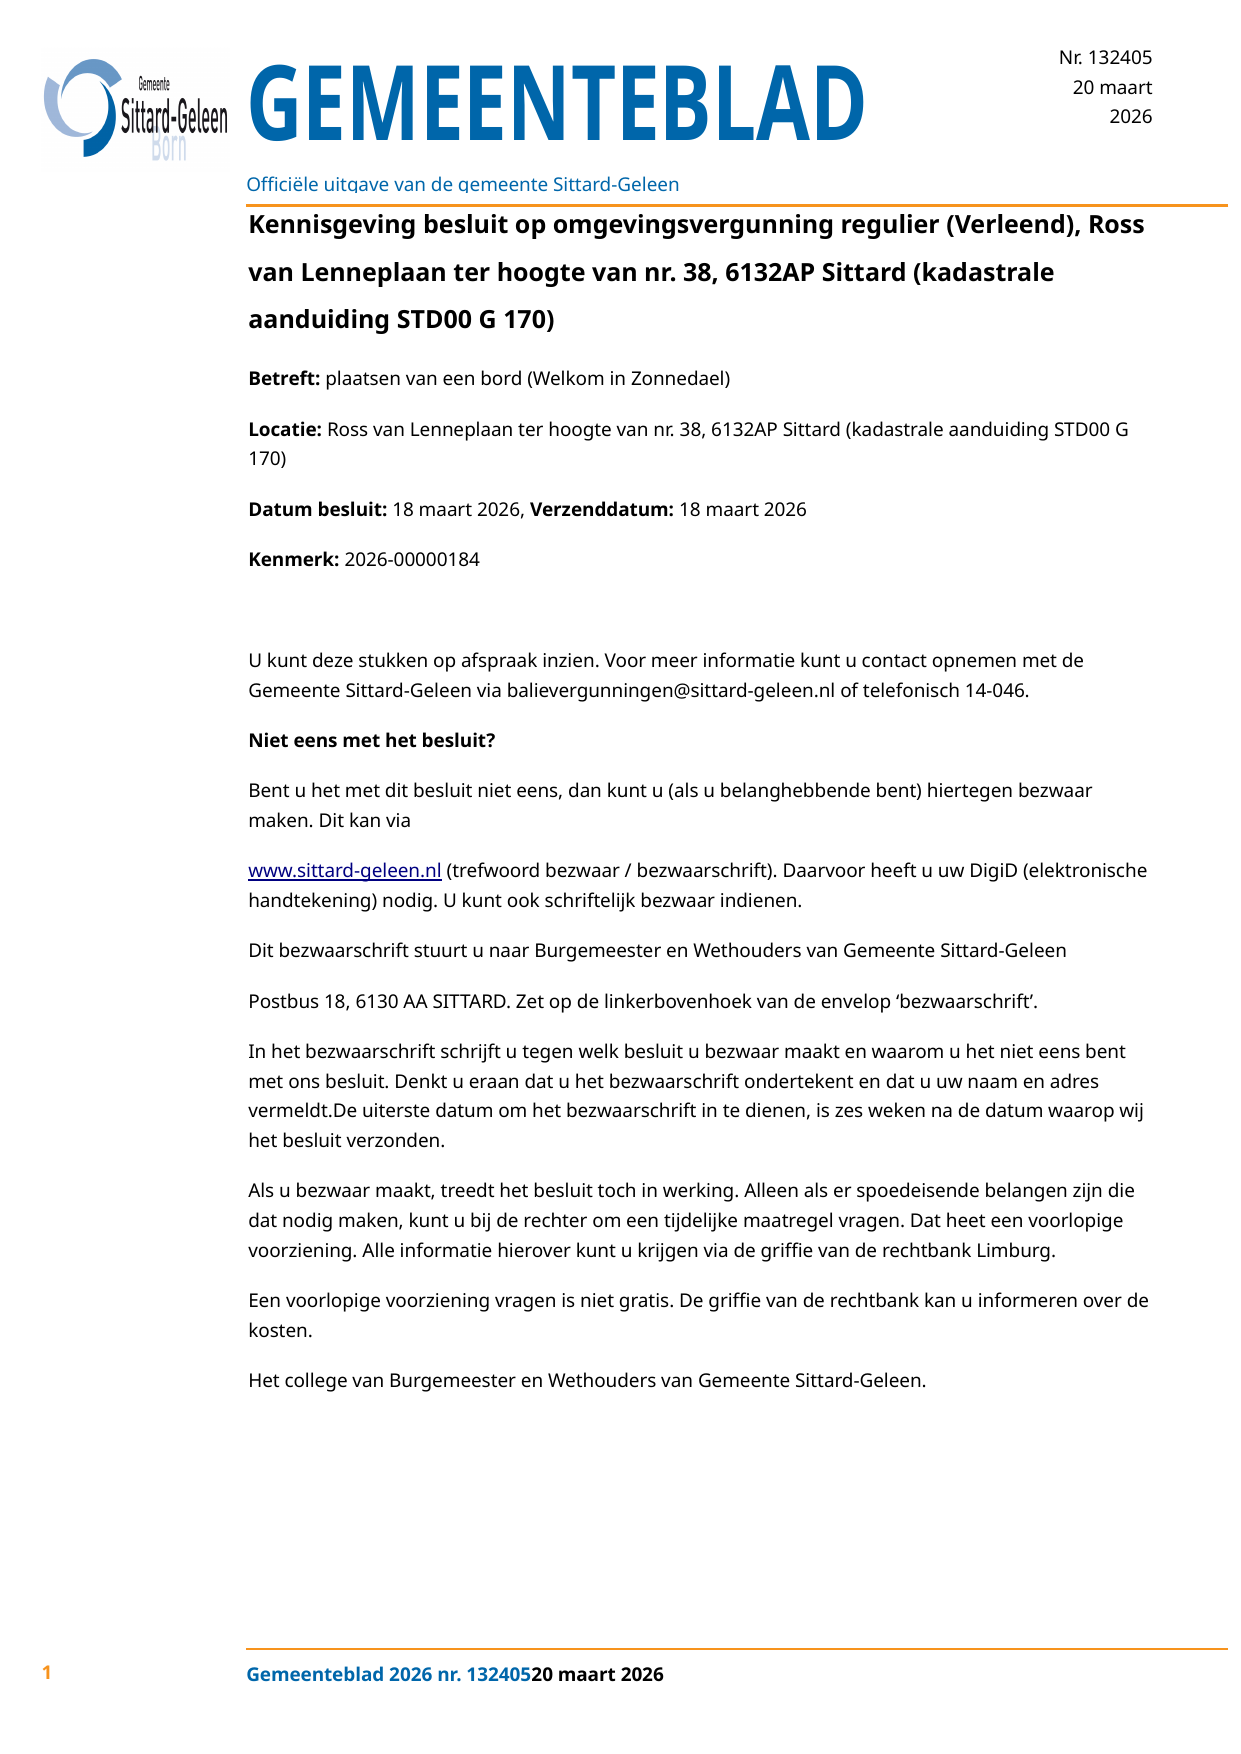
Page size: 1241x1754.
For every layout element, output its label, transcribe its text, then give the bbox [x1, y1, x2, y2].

text U kunt deze stukken op afspraak inzien. Voor meer informatie kunt u contact opnemen met de Gemeente Sittard-Geleen via balievergunningen@sittard-geleen.nl of telefonisch 14-046. [248, 647, 1152, 702]
text Datum besluit: 18 maart 2026, Verzenddatum: 18 maart 2026 [248, 496, 1152, 522]
text Kenmerk: 2026-00000184 [248, 546, 1152, 572]
text Postbus 18, 6130 AA SITTARD. Zet op de linkerbovenhoek van de envelop ‘bezwaarschrift’. [248, 988, 1152, 1014]
text Betreft: plaatsen van een bord (Welkom in Zonnedael) [248, 366, 1152, 391]
text Een voorlopige voorziening vragen is niet gratis. De griffie van de rechtbank kan u informeren over de kosten. [248, 1287, 1152, 1342]
text Bent u het met dit besluit niet eens, dan kunt u (als u belanghebbende bent) hiertegen bezwaar maken. Dit kan via [248, 778, 1152, 833]
text www.sittard-geleen.nl (trefwoord bezwaar / bezwaarschrift). Daarvoor heeft u uw DigiD (elektronische handtekening) nodig. U kunt ook schriftelijk bezwaar indienen. [248, 858, 1152, 913]
text Als u bezwaar maakt, treedt het besluit toch in werking. Alleen als er spoedeisende belangen zijn die dat nodig maken, kunt u bij de rechter om een tijdelijke maatregel vragen. Dat heet een voorlopige voorziening. Alle informatie hierover kunt u krijgen via de griffie van de rechtbank Limburg. [248, 1178, 1152, 1262]
text Kennisgeving besluit op omgevingsvergunning regulier (Verleend), Ross van Lenneplaan ter hoogte van nr. 38, 6132AP Sittard (kadastrale aanduiding STD00 G 170) [248, 207, 1152, 336]
text In het bezwaarschrift schrijft u tegen welk besluit u bezwaar maakt en waarom u het niet eens bent met ons besluit. Denkt u eraan dat u het bezwaarschrift ondertekent en dat u uw naam en adres vermeldt.De uiterste datum om het bezwaarschrift in te dienen, is zes weken na de datum waarop wij het besluit verzonden. [248, 1038, 1152, 1153]
text Dit bezwaarschrift stuurt u naar Burgemeester en Wethouders van Gemeente Sittard-Geleen [248, 938, 1152, 963]
text Het college van Burgemeester en Wethouders van Gemeente Sittard-Geleen. [248, 1367, 1152, 1393]
text Niet eens met het besluit? [248, 727, 1152, 753]
picture [41, 47, 231, 172]
text Locatie: Ross van Lenneplaan ter hoogte van nr. 38, 6132AP Sittard (kadastrale aanduiding STD00 G 170) [248, 416, 1152, 471]
